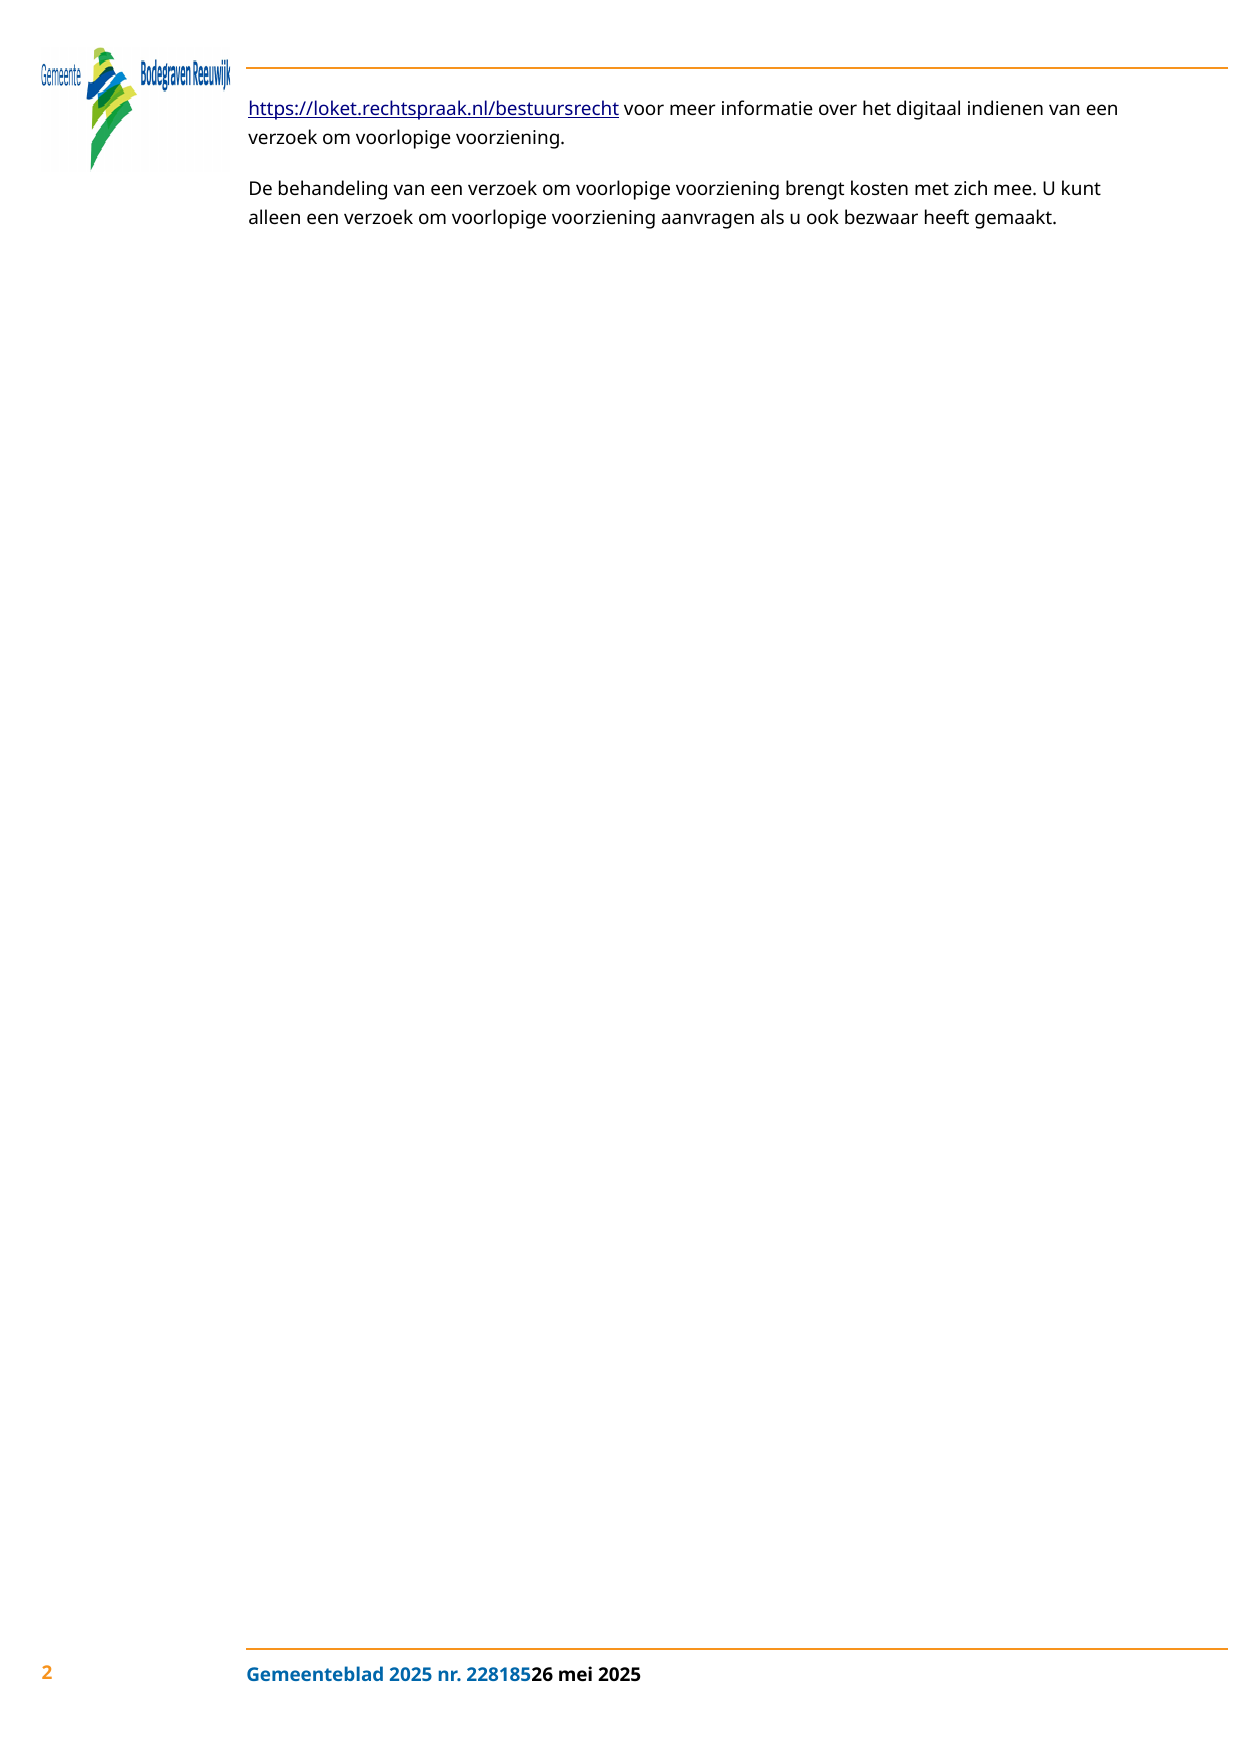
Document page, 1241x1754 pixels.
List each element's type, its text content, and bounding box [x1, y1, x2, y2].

text https://loket.rechtspraak.nl/bestuursrecht voor meer informatie over het digitaal indienen van een verzoek om voorlopige voorziening. [248, 95, 1152, 150]
text De behandeling van een verzoek om voorlopige voorziening brengt kosten met zich mee. U kunt alleen een verzoek om voorlopige voorziening aanvragen als u ook bezwaar heeft gemaakt. [248, 175, 1152, 230]
picture [41, 47, 231, 172]
